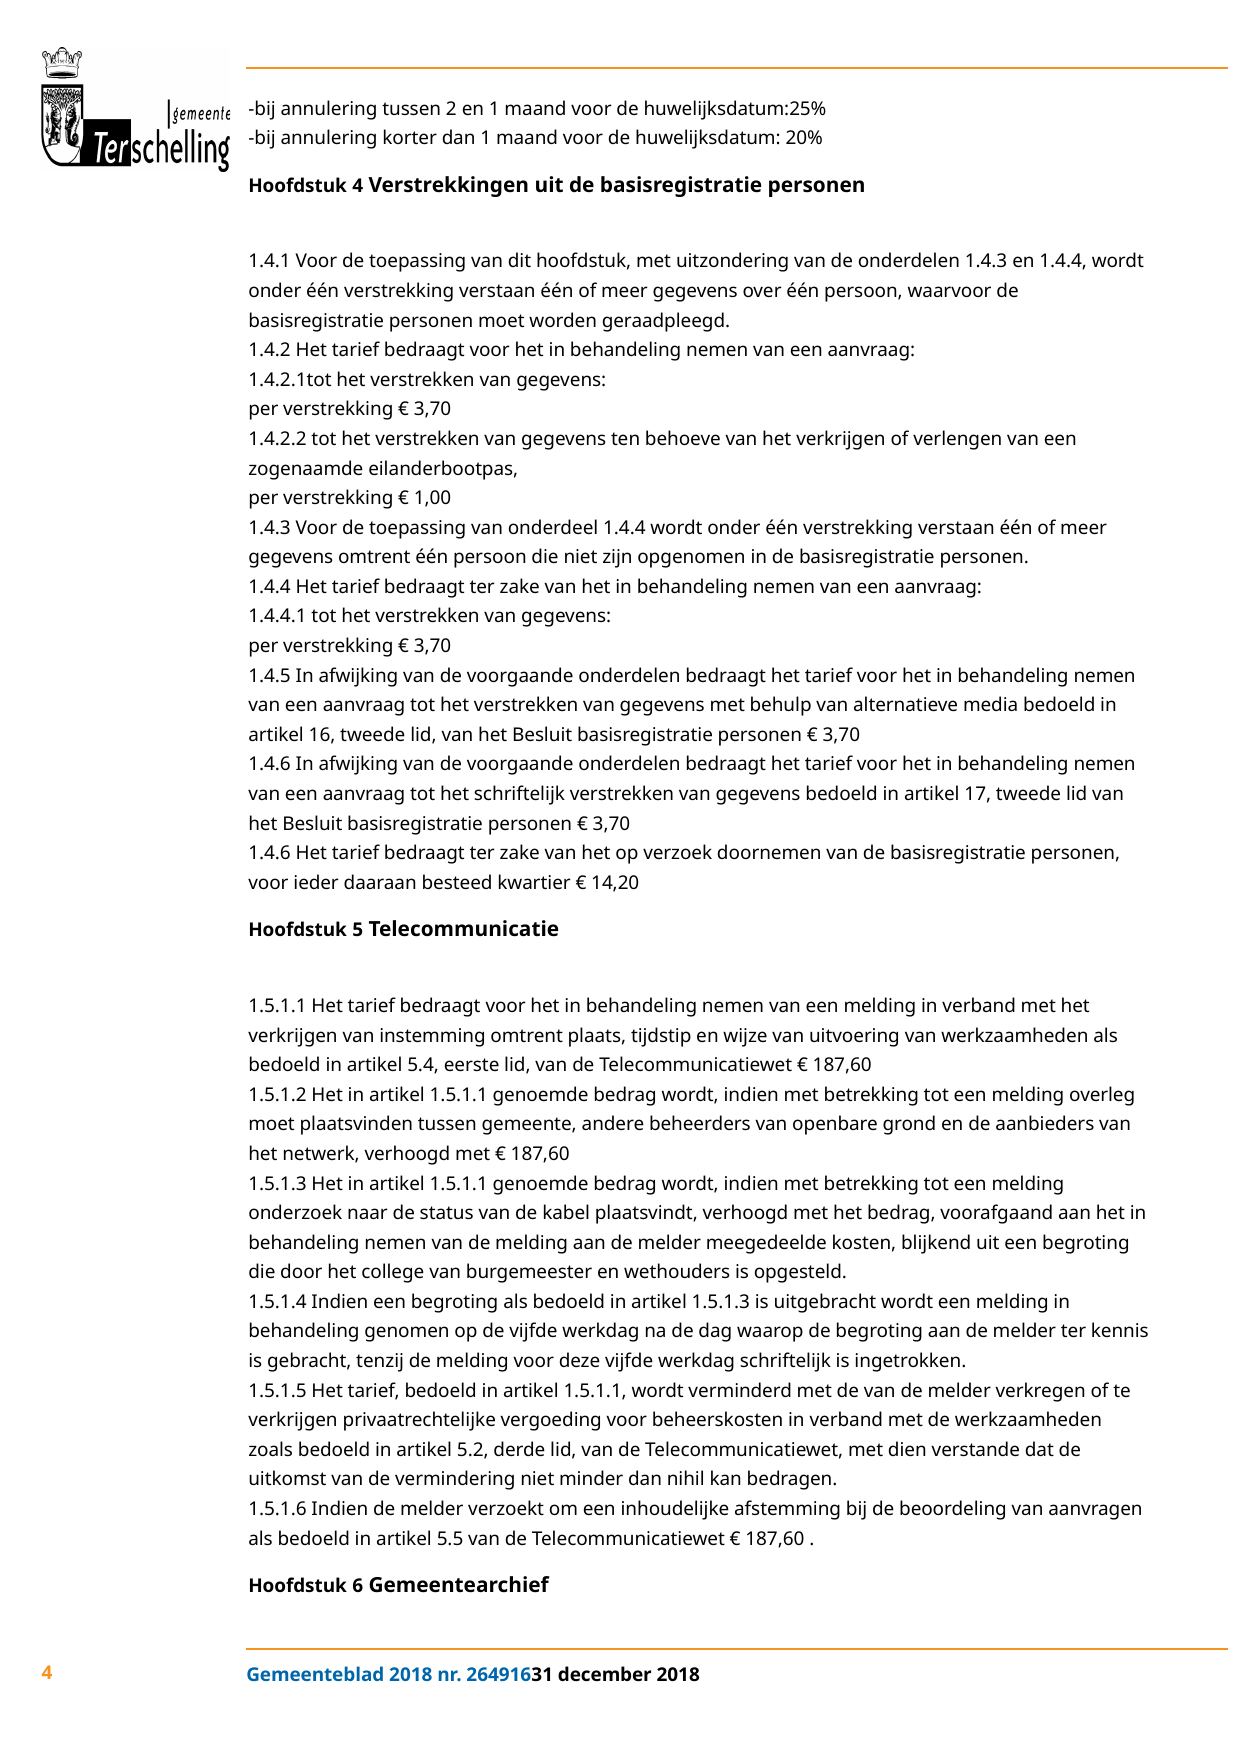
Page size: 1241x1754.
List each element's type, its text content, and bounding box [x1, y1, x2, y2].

text 1.4.2.2 tot het verstrekken van gegevens ten behoeve van het verkrijgen of verlengen van een zogenaamde eilanderbootpas, [248, 425, 1152, 481]
text 1.4.6 Het tarief bedraagt ter zake van het op verzoek doornemen van de basisregistratie personen, voor ieder daaraan besteed kwartier € 14,20 [248, 839, 1152, 895]
picture [41, 47, 231, 172]
text 1.5.1.4 Indien een begroting als bedoeld in artikel 1.5.1.3 is uitgebracht wordt een melding in behandeling genomen op de vijfde werkdag na de dag waarop de begroting aan de melder ter kennis is gebracht, tenzij de melding voor deze vijfde werkdag schriftelijk is ingetrokken. [248, 1288, 1152, 1373]
text 1.4.4.1 tot het verstrekken van gegevens: [248, 603, 1152, 628]
text per verstrekking € 3,70 [248, 632, 1152, 658]
text per verstrekking € 1,00 [248, 484, 1152, 510]
text -bij annulering korter dan 1 maand voor de huwelijksdatum: 20% [248, 124, 1152, 150]
text 1.4.4 Het tarief bedraagt ter zake van het in behandeling nemen van een aanvraag: [248, 573, 1152, 599]
text 1.5.1.3 Het in artikel 1.5.1.1 genoemde bedrag wordt, indien met betrekking tot een melding onderzoek naar de status van de kabel plaatsvindt, verhoogd met het bedrag, voorafgaand aan het in behandeling nemen van de melding aan de melder meegedeelde kosten, blijkend uit een begroting die door het college van burgemeester en wethouders is opgesteld. [248, 1170, 1152, 1284]
text 1.4.6 In afwijking van de voorgaande onderdelen bedraagt het tarief voor het in behandeling nemen van een aanvraag tot het schriftelijk verstrekken van gegevens bedoeld in artikel 17, tweede lid van het Besluit basisregistratie personen € 3,70 [248, 751, 1152, 836]
text 1.5.1.2 Het in artikel 1.5.1.1 genoemde bedrag wordt, indien met betrekking tot een melding overleg moet plaatsvinden tussen gemeente, andere beheerders van openbare grond en de aanbieders van het netwerk, verhoogd met € 187,60 [248, 1081, 1152, 1166]
text 1.4.1 Voor de toepassing van dit hoofdstuk, met uitzondering van de onderdelen 1.4.3 en 1.4.4, wordt onder één verstrekking verstaan één of meer gegevens over één persoon, waarvoor de basisregistratie personen moet worden geraadpleegd. [248, 248, 1152, 333]
text 1.5.1.6 Indien de melder verzoekt om een inhoudelijke afstemming bij de beoordeling van aanvragen als bedoeld in artikel 5.5 van de Telecommunicatiewet € 187,60 . [248, 1495, 1152, 1551]
text 1.4.3 Voor de toepassing van onderdeel 1.4.4 wordt onder één verstrekking verstaan één of meer gegevens omtrent één persoon die niet zijn opgenomen in de basisregistratie personen. [248, 514, 1152, 569]
text per verstrekking € 3,70 [248, 396, 1152, 421]
text 1.4.5 In afwijking van de voorgaande onderdelen bedraagt het tarief voor het in behandeling nemen van een aanvraag tot het verstrekken van gegevens met behulp van alternatieve media bedoeld in artikel 16, tweede lid, van het Besluit basisregistratie personen € 3,70 [248, 662, 1152, 747]
text Hoofdstuk 6 Gemeentearchief [248, 1570, 1152, 1599]
text 1.5.1.1 Het tarief bedraagt voor het in behandeling nemen van een melding in verband met het verkrijgen van instemming omtrent plaats, tijdstip en wijze van uitvoering van werkzaamheden als bedoeld in artikel 5.4, eerste lid, van de Telecommunicatiewet € 187,60 [248, 992, 1152, 1077]
text Hoofdstuk 4 Verstrekkingen uit de basisregistratie personen [248, 170, 1152, 198]
text -bij annulering tussen 2 en 1 maand voor de huwelijksdatum:25% [248, 95, 1152, 121]
text 1.5.1.5 Het tarief, bedoeld in artikel 1.5.1.1, wordt verminderd met de van de melder verkregen of te verkrijgen privaatrechtelijke vergoeding voor beheerskosten in verband met de werkzaamheden zoals bedoeld in artikel 5.2, derde lid, van de Telecommunicatiewet, met dien verstande dat de uitkomst van de vermindering niet minder dan nihil kan bedragen. [248, 1377, 1152, 1491]
text 1.4.2 Het tarief bedraagt voor het in behandeling nemen van een aanvraag: [248, 336, 1152, 362]
text 1.4.2.1tot het verstrekken van gegevens: [248, 366, 1152, 392]
text Hoofdstuk 5 Telecommunicatie [248, 914, 1152, 943]
